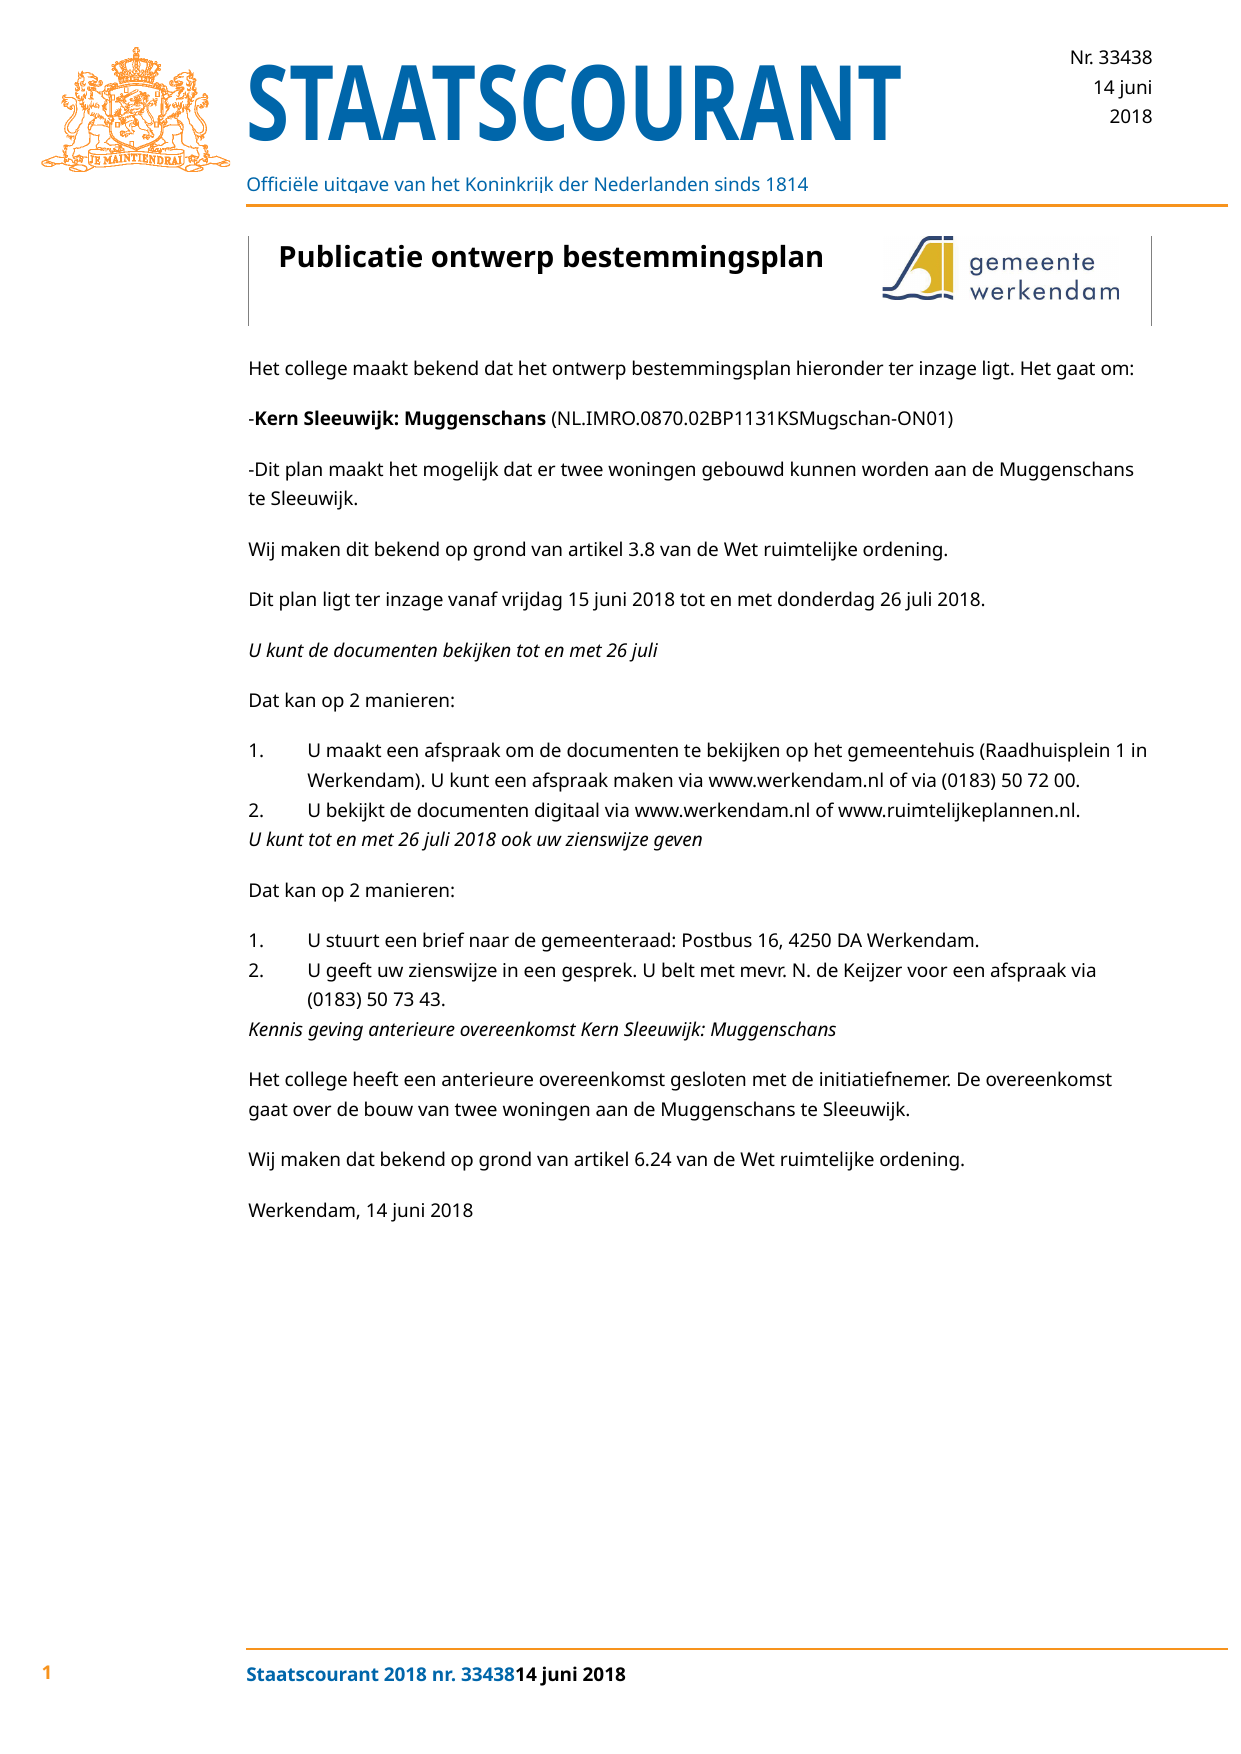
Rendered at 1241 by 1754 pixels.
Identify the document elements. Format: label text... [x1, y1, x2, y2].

text U kunt de documenten bekijken tot en met 26 juli [248, 637, 1152, 663]
picture [41, 47, 231, 172]
text Het college maakt bekend dat het ontwerp bestemmingsplan hieronder ter inzage ligt. Het gaat om: [248, 355, 1152, 381]
text Kennis geving anterieure overeenkomst Kern Sleeuwijk: Muggenschans [248, 1016, 1152, 1042]
table_header [850, 236, 1151, 326]
text Wij maken dit bekend op grond van artikel 3.8 van de Wet ruimtelijke ordening. [248, 536, 1152, 562]
text Dit plan ligt ter inzage vanaf vrijdag 15 juni 2018 tot en met donderdag 26 juli 2018. [248, 586, 1152, 612]
text Wij maken dat bekend op grond van artikel 6.24 van de Wet ruimtelijke ordening. [248, 1146, 1152, 1172]
list U geeft uw zienswijze in een gesprek. U belt met mevr. N. de Keijzer voor een afspraak via (0183) 50 73 43. [248, 957, 1152, 1012]
text -Kern Sleeuwijk: Muggenschans (NL.IMRO.0870.02BP1131KSMugschan-ON01) [248, 406, 1152, 431]
text U kunt tot en met 26 juli 2018 ook uw zienswijze geven [248, 826, 1152, 852]
text -Dit plan maakt het mogelijk dat er twee woningen gebouwd kunnen worden aan de Muggenschans te Sleeuwijk. [248, 456, 1152, 511]
list U bekijkt de documenten digitaal via www.werkendam.nl of www.ruimtelijkeplannen.nl. [248, 797, 1152, 823]
text Dat kan op 2 manieren: [248, 687, 1152, 713]
picture [882, 236, 1119, 300]
list U stuurt een brief naar de gemeenteraad: Postbus 16, 4250 DA Werkendam. [248, 927, 1152, 953]
text Werkendam, 14 juni 2018 [248, 1197, 1152, 1223]
text Het college heeft een anterieure overeenkomst gesloten met de initiatiefnemer. De overeenkomst gaat over de bouw van twee woningen aan de Muggenschans te Sleeuwijk. [248, 1066, 1152, 1122]
list U maakt een afspraak om de documenten te bekijken op het gemeentehuis (Raadhuisplein 1 in Werkendam). U kunt een afspraak maken via www.werkendam.nl of via (0183) 50 72 00. [248, 738, 1152, 793]
text Dat kan op 2 manieren: [248, 877, 1152, 903]
table_header Publicatie ontwerp bestemmingsplan [249, 236, 850, 326]
